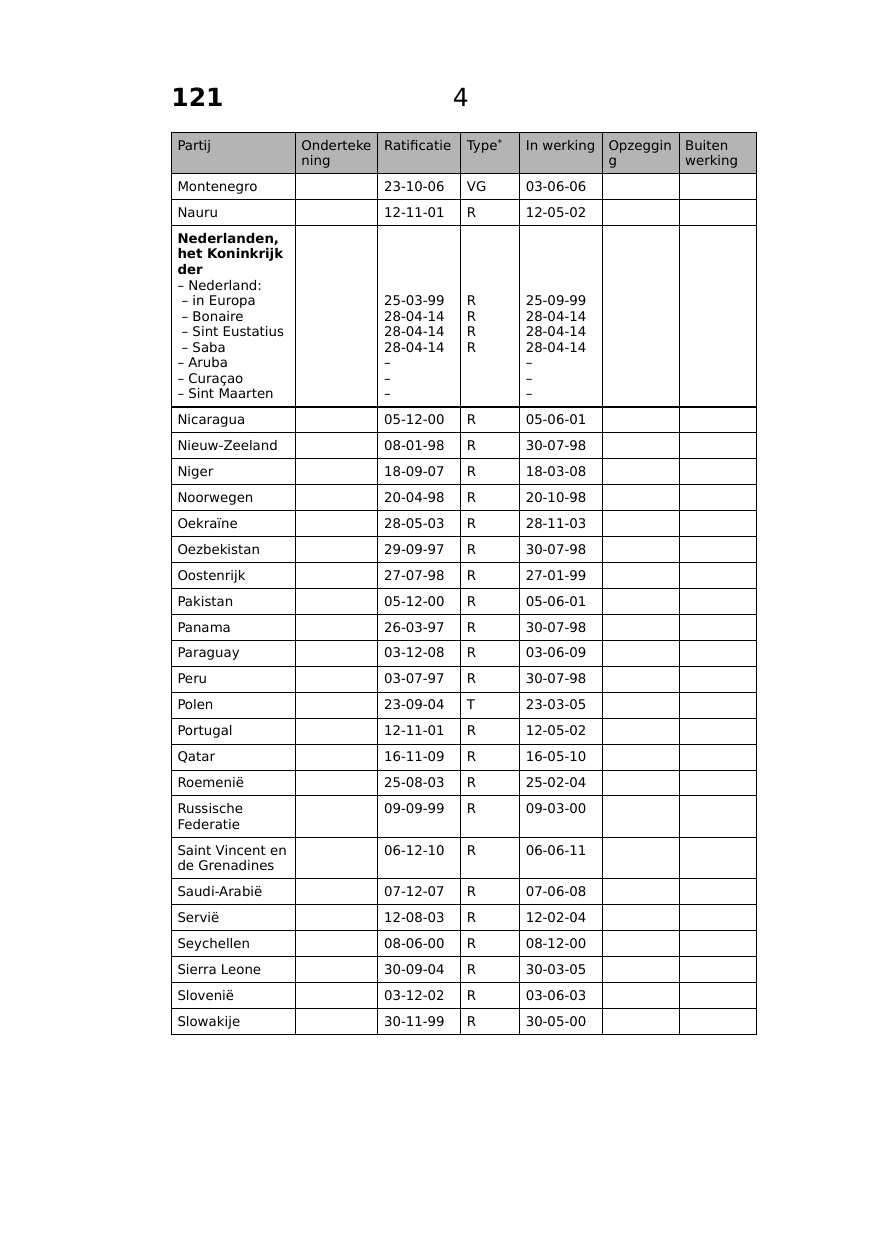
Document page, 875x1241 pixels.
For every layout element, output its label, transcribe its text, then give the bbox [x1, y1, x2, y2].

table_cell [603, 386, 679, 406]
table_cell 05-06-01 [520, 589, 602, 614]
table_cell Oekraïne [172, 511, 295, 536]
table_cell 29-09-97 [378, 537, 460, 562]
table_cell Montenegro [172, 174, 295, 199]
table_cell 03-07-97 [378, 667, 460, 692]
table_header Partij [172, 133, 295, 173]
table_cell [296, 355, 377, 371]
table_cell [296, 200, 377, 225]
table_cell 05-12-00 [378, 589, 460, 614]
table_cell [296, 615, 377, 640]
table_cell [296, 641, 377, 666]
table_cell – [520, 386, 602, 406]
table_cell [603, 355, 679, 371]
table_cell [461, 371, 519, 386]
table_cell [680, 719, 756, 743]
table_cell Panama [172, 615, 295, 640]
table_header Ondertekening [296, 133, 377, 173]
table_cell R [461, 1009, 519, 1034]
table_cell 12-11-01 [378, 719, 460, 743]
table_cell 12-11-01 [378, 200, 460, 225]
table_cell [603, 537, 679, 562]
table_cell – [378, 371, 460, 386]
table_cell 30-07-98 [520, 433, 602, 458]
table_cell – Sint Maarten [172, 386, 295, 406]
table_cell 03-06-09 [520, 641, 602, 666]
table_cell [296, 459, 377, 484]
table_cell [603, 293, 679, 308]
table_cell – Aruba [172, 355, 295, 371]
table_cell R [461, 293, 519, 308]
table_cell [603, 459, 679, 484]
table_header In werking [520, 133, 602, 173]
table_cell R [461, 719, 519, 743]
table_cell Nauru [172, 200, 295, 225]
table_cell [680, 796, 756, 837]
table_cell 18-03-08 [520, 459, 602, 484]
table_cell [296, 957, 377, 982]
table_header Buiten werking [680, 133, 756, 173]
table_cell R [461, 796, 519, 837]
table_header Ratificatie [378, 133, 460, 173]
table_cell 28-04-14 [520, 309, 602, 324]
table_cell – Sint Eustatius [172, 324, 295, 339]
table_cell [520, 278, 602, 293]
table_cell Nicaragua [172, 408, 295, 432]
table_cell [296, 879, 377, 904]
table_cell [603, 563, 679, 588]
table_cell [461, 386, 519, 406]
table_cell Saudi-Arabië [172, 879, 295, 904]
table_cell [680, 931, 756, 956]
table_cell [296, 796, 377, 837]
table_cell [603, 983, 679, 1008]
table_cell R [461, 537, 519, 562]
table_cell [296, 511, 377, 536]
table_cell 05-12-00 [378, 408, 460, 432]
table_cell [296, 693, 377, 718]
table_cell 23-03-05 [520, 693, 602, 718]
table_cell 06-12-10 [378, 838, 460, 878]
table_cell Pakistan [172, 589, 295, 614]
table_cell R [461, 838, 519, 878]
table_cell [680, 983, 756, 1008]
table_cell 03-06-03 [520, 983, 602, 1008]
table_cell R [461, 771, 519, 795]
table_cell R [461, 615, 519, 640]
table_cell [680, 615, 756, 640]
table_cell 28-04-14 [378, 324, 460, 339]
table_cell [296, 838, 377, 878]
table_cell [603, 408, 679, 432]
table_cell 28-04-14 [520, 340, 602, 355]
table_cell [680, 838, 756, 878]
table_cell [296, 433, 377, 458]
table_cell 03-12-08 [378, 641, 460, 666]
table_cell 30-07-98 [520, 537, 602, 562]
table_cell [603, 641, 679, 666]
table_cell R [461, 433, 519, 458]
table_cell Noorwegen [172, 485, 295, 510]
table_cell – Saba [172, 340, 295, 355]
table_cell Sierra Leone [172, 957, 295, 982]
table_cell [296, 278, 377, 293]
table_cell [603, 324, 679, 339]
table_cell [296, 340, 377, 355]
table_cell 06-06-11 [520, 838, 602, 878]
table_cell 23-09-04 [378, 693, 460, 718]
table_cell [680, 459, 756, 484]
table_cell [603, 226, 679, 277]
table_cell Roemenië [172, 771, 295, 795]
table_cell [680, 371, 756, 386]
table_cell 25-08-03 [378, 771, 460, 795]
table_cell 26-03-97 [378, 615, 460, 640]
table_cell [461, 278, 519, 293]
table_cell [296, 905, 377, 930]
table_cell 27-07-98 [378, 563, 460, 588]
table_cell 16-05-10 [520, 745, 602, 769]
table_cell [296, 771, 377, 795]
table_cell T [461, 693, 519, 718]
table_cell [296, 408, 377, 432]
table_cell [680, 667, 756, 692]
table_cell [296, 293, 377, 308]
table_cell 07-12-07 [378, 879, 460, 904]
table_cell 09-09-99 [378, 796, 460, 837]
table_cell [603, 957, 679, 982]
table_cell [603, 433, 679, 458]
table_cell 03-12-02 [378, 983, 460, 1008]
table_cell Oostenrijk [172, 563, 295, 588]
table_cell Paraguay [172, 641, 295, 666]
table_cell [680, 589, 756, 614]
table_cell R [461, 879, 519, 904]
table_cell [680, 693, 756, 718]
table_cell [378, 226, 460, 277]
table_cell R [461, 563, 519, 588]
table_cell [680, 433, 756, 458]
table_cell Saint Vincent en de Grenadines [172, 838, 295, 878]
table_cell [603, 174, 679, 199]
table_cell [603, 340, 679, 355]
table_cell [680, 324, 756, 339]
table_cell [296, 719, 377, 743]
table_cell R [461, 641, 519, 666]
table_cell 30-05-00 [520, 1009, 602, 1034]
table_cell [603, 693, 679, 718]
table_cell Nieuw-Zeeland [172, 433, 295, 458]
table_cell [296, 667, 377, 692]
table_cell [296, 174, 377, 199]
table_cell [296, 371, 377, 386]
table_cell 12-05-02 [520, 719, 602, 743]
table_cell R [461, 667, 519, 692]
table_cell R [461, 983, 519, 1008]
table_cell [296, 309, 377, 324]
table_cell 08-12-00 [520, 931, 602, 956]
table_cell 28-04-14 [520, 324, 602, 339]
table_cell 30-07-98 [520, 615, 602, 640]
table_cell Nederlanden, het Koninkrijk der [172, 226, 295, 277]
table_cell [296, 537, 377, 562]
table_cell [680, 905, 756, 930]
table_cell Slovenië [172, 983, 295, 1008]
table_cell Polen [172, 693, 295, 718]
table_cell [603, 838, 679, 878]
table_cell [520, 226, 602, 277]
table_cell [680, 408, 756, 432]
table_header Type* [461, 133, 519, 173]
table_cell [680, 340, 756, 355]
table_cell 30-07-98 [520, 667, 602, 692]
table_cell [603, 485, 679, 510]
table_cell [680, 386, 756, 406]
table_cell 18-09-07 [378, 459, 460, 484]
table_cell [680, 200, 756, 225]
table_cell [296, 386, 377, 406]
table_cell [296, 563, 377, 588]
table_cell R [461, 745, 519, 769]
table_cell [296, 485, 377, 510]
table_cell [603, 511, 679, 536]
table_cell – in Europa [172, 293, 295, 308]
table_cell 28-05-03 [378, 511, 460, 536]
table_cell 28-04-14 [378, 309, 460, 324]
table_cell R [461, 485, 519, 510]
table_cell [603, 879, 679, 904]
table_cell R [461, 459, 519, 484]
table_cell – [520, 355, 602, 371]
table_cell – Curaçao [172, 371, 295, 386]
table_cell R [461, 340, 519, 355]
table_cell 08-06-00 [378, 931, 460, 956]
table_cell 25-09-99 [520, 293, 602, 308]
table_header Opzegging [603, 133, 679, 173]
table_cell [603, 589, 679, 614]
table_cell [603, 371, 679, 386]
table_cell Russische Federatie [172, 796, 295, 837]
table_cell [296, 226, 377, 277]
table_cell Oezbekistan [172, 537, 295, 562]
table_cell 30-09-04 [378, 957, 460, 982]
table_cell R [461, 200, 519, 225]
table_cell [603, 309, 679, 324]
table_cell R [461, 905, 519, 930]
table_cell – [520, 371, 602, 386]
table_cell Seychellen [172, 931, 295, 956]
table_cell 05-06-01 [520, 408, 602, 432]
table_cell [603, 745, 679, 769]
table_cell R [461, 931, 519, 956]
table_cell R [461, 511, 519, 536]
table_cell [680, 174, 756, 199]
table_cell [296, 589, 377, 614]
table_cell [603, 200, 679, 225]
table_cell [296, 745, 377, 769]
table_cell 12-02-04 [520, 905, 602, 930]
table_cell 08-01-98 [378, 433, 460, 458]
table_cell [603, 667, 679, 692]
table_cell [680, 641, 756, 666]
table_cell R [461, 324, 519, 339]
table_cell [680, 537, 756, 562]
table_cell [603, 771, 679, 795]
table_cell [296, 931, 377, 956]
table_cell [603, 615, 679, 640]
table_cell [603, 719, 679, 743]
table_cell [296, 1009, 377, 1034]
table_cell [603, 796, 679, 837]
table_cell – Nederland: [172, 278, 295, 293]
table_cell [378, 278, 460, 293]
table_cell Peru [172, 667, 295, 692]
table_cell 20-04-98 [378, 485, 460, 510]
table_cell Slowakije [172, 1009, 295, 1034]
table_cell – Bonaire [172, 309, 295, 324]
table_cell [680, 355, 756, 371]
table_cell [680, 1009, 756, 1034]
table_cell R [461, 408, 519, 432]
table_cell 27-01-99 [520, 563, 602, 588]
table_cell [680, 957, 756, 982]
table_cell 28-11-03 [520, 511, 602, 536]
table_cell [603, 931, 679, 956]
table_cell 25-03-99 [378, 293, 460, 308]
table_cell 30-03-05 [520, 957, 602, 982]
table_cell R [461, 589, 519, 614]
table_cell R [461, 957, 519, 982]
table_cell [603, 905, 679, 930]
table_cell 03-06-06 [520, 174, 602, 199]
table_cell 25-02-04 [520, 771, 602, 795]
table_cell 16-11-09 [378, 745, 460, 769]
table_cell 12-05-02 [520, 200, 602, 225]
table_cell Servië [172, 905, 295, 930]
table_cell [296, 324, 377, 339]
table_cell Qatar [172, 745, 295, 769]
table_cell 28-04-14 [378, 340, 460, 355]
table_cell [680, 771, 756, 795]
table_cell VG [461, 174, 519, 199]
table_cell [680, 293, 756, 308]
table_cell [680, 511, 756, 536]
table_cell – [378, 355, 460, 371]
table_cell Portugal [172, 719, 295, 743]
table_cell [680, 226, 756, 277]
table_cell 07-06-08 [520, 879, 602, 904]
table_cell R [461, 309, 519, 324]
table_cell [296, 983, 377, 1008]
table_cell – [378, 386, 460, 406]
table_cell 30-11-99 [378, 1009, 460, 1034]
table_cell [680, 485, 756, 510]
table_cell 23-10-06 [378, 174, 460, 199]
table_cell [680, 563, 756, 588]
table_cell 20-10-98 [520, 485, 602, 510]
table_cell 12-08-03 [378, 905, 460, 930]
table_cell [461, 226, 519, 277]
table_cell Niger [172, 459, 295, 484]
table_cell [680, 278, 756, 293]
table_cell 09-03-00 [520, 796, 602, 837]
table_cell [680, 879, 756, 904]
table_cell [461, 355, 519, 371]
table_cell [680, 309, 756, 324]
table_cell [603, 1009, 679, 1034]
table_cell [603, 278, 679, 293]
table_cell [680, 745, 756, 769]
